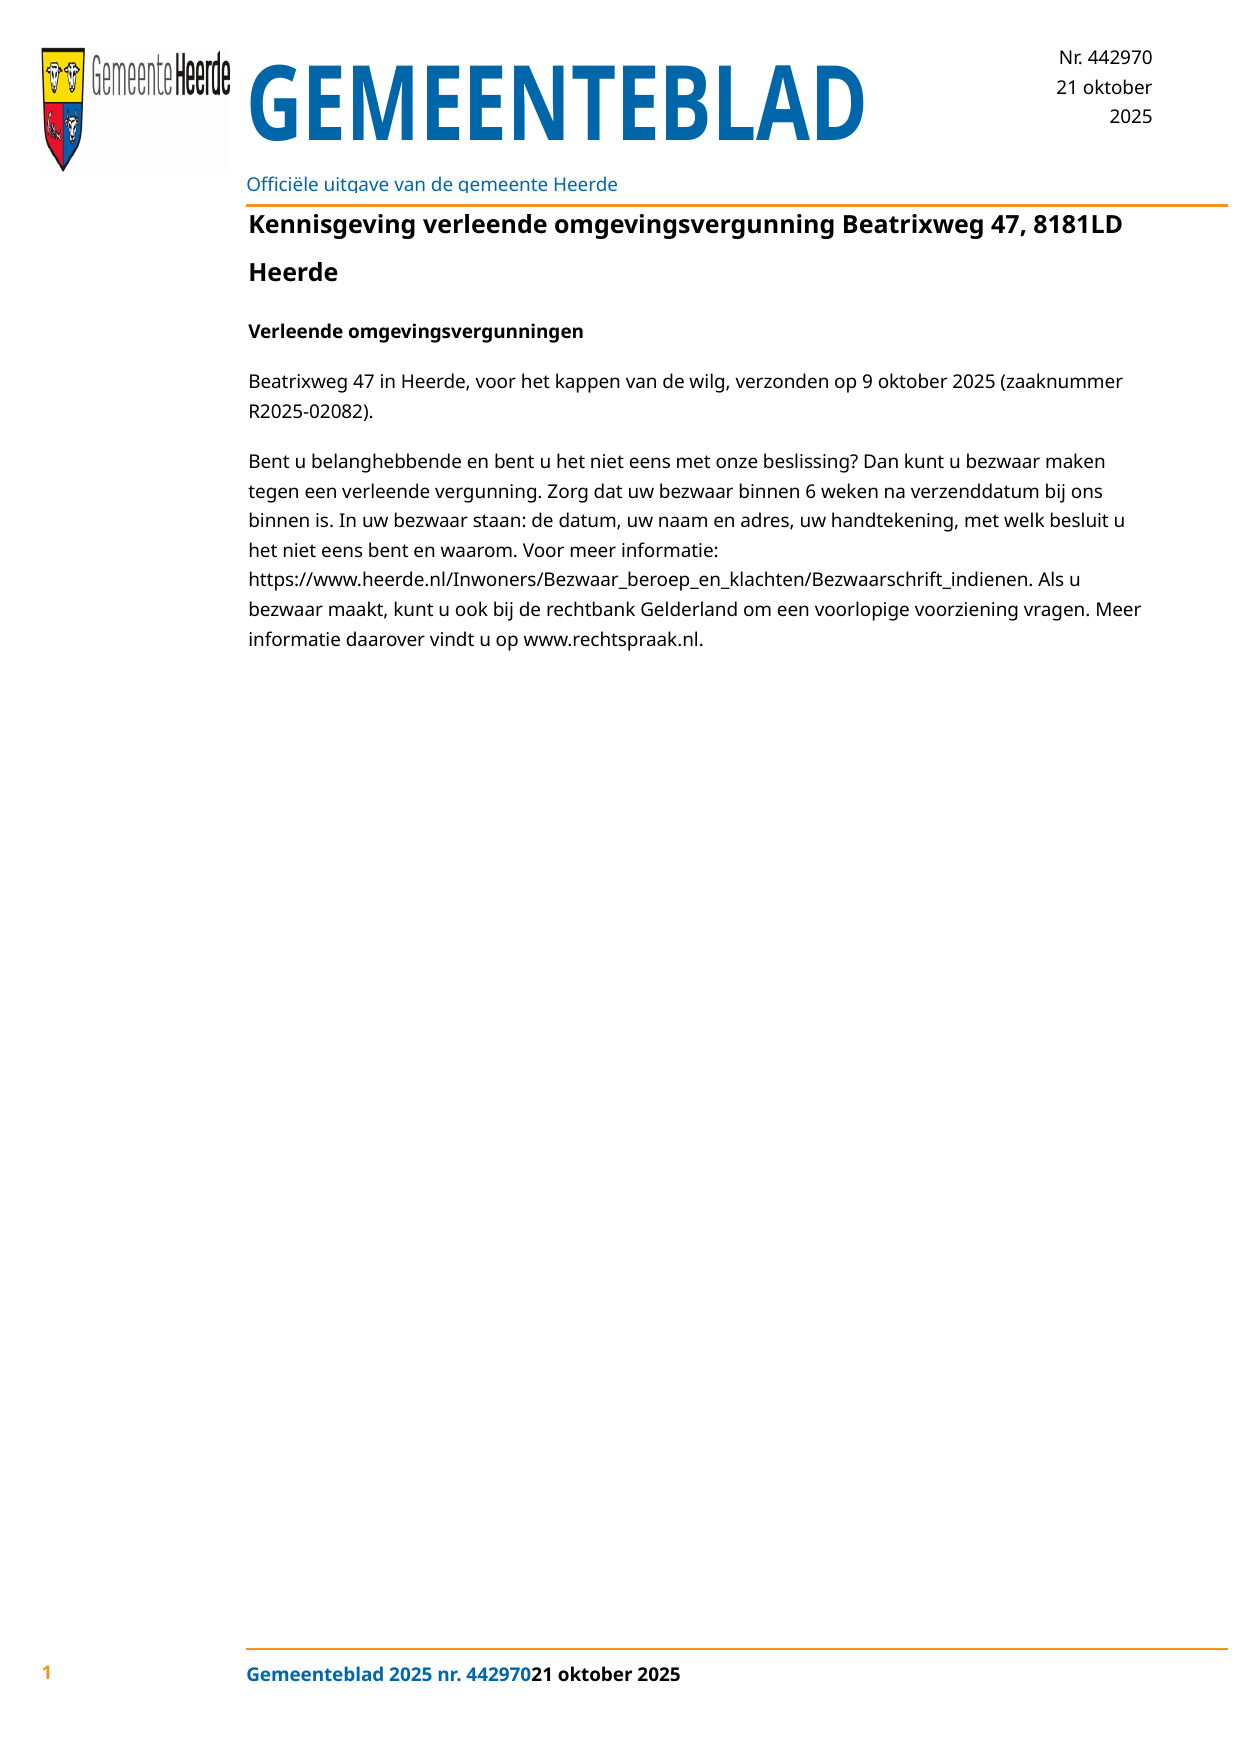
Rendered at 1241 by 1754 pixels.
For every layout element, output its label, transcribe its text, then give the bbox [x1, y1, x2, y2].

picture [41, 47, 231, 172]
text Bent u belanghebbende en bent u het niet eens met onze beslissing? Dan kunt u bezwaar maken tegen een verleende vergunning. Zorg dat uw bezwaar binnen 6 weken na verzenddatum bij ons binnen is. In uw bezwaar staan: de datum, uw naam en adres, uw handtekening, met welk besluit u het niet eens bent en waarom. Voor meer informatie: https://www.heerde.nl/Inwoners/Bezwaar_beroep_en_klachten/Bezwaarschrift_indienen. Als u bezwaar maakt, kunt u ook bij de rechtbank Gelderland om een voorlopige voorziening vragen. Meer informatie daarover vindt u op www.rechtspraak.nl. [248, 448, 1152, 652]
text Kennisgeving verleende omgevingsvergunning Beatrixweg 47, 8181LD Heerde [248, 207, 1152, 288]
text Beatrixweg 47 in Heerde, voor het kappen van de wilg, verzonden op 9 oktober 2025 (zaaknummer R2025-02082). [248, 368, 1152, 424]
text Verleende omgevingsvergunningen [248, 318, 1152, 344]
